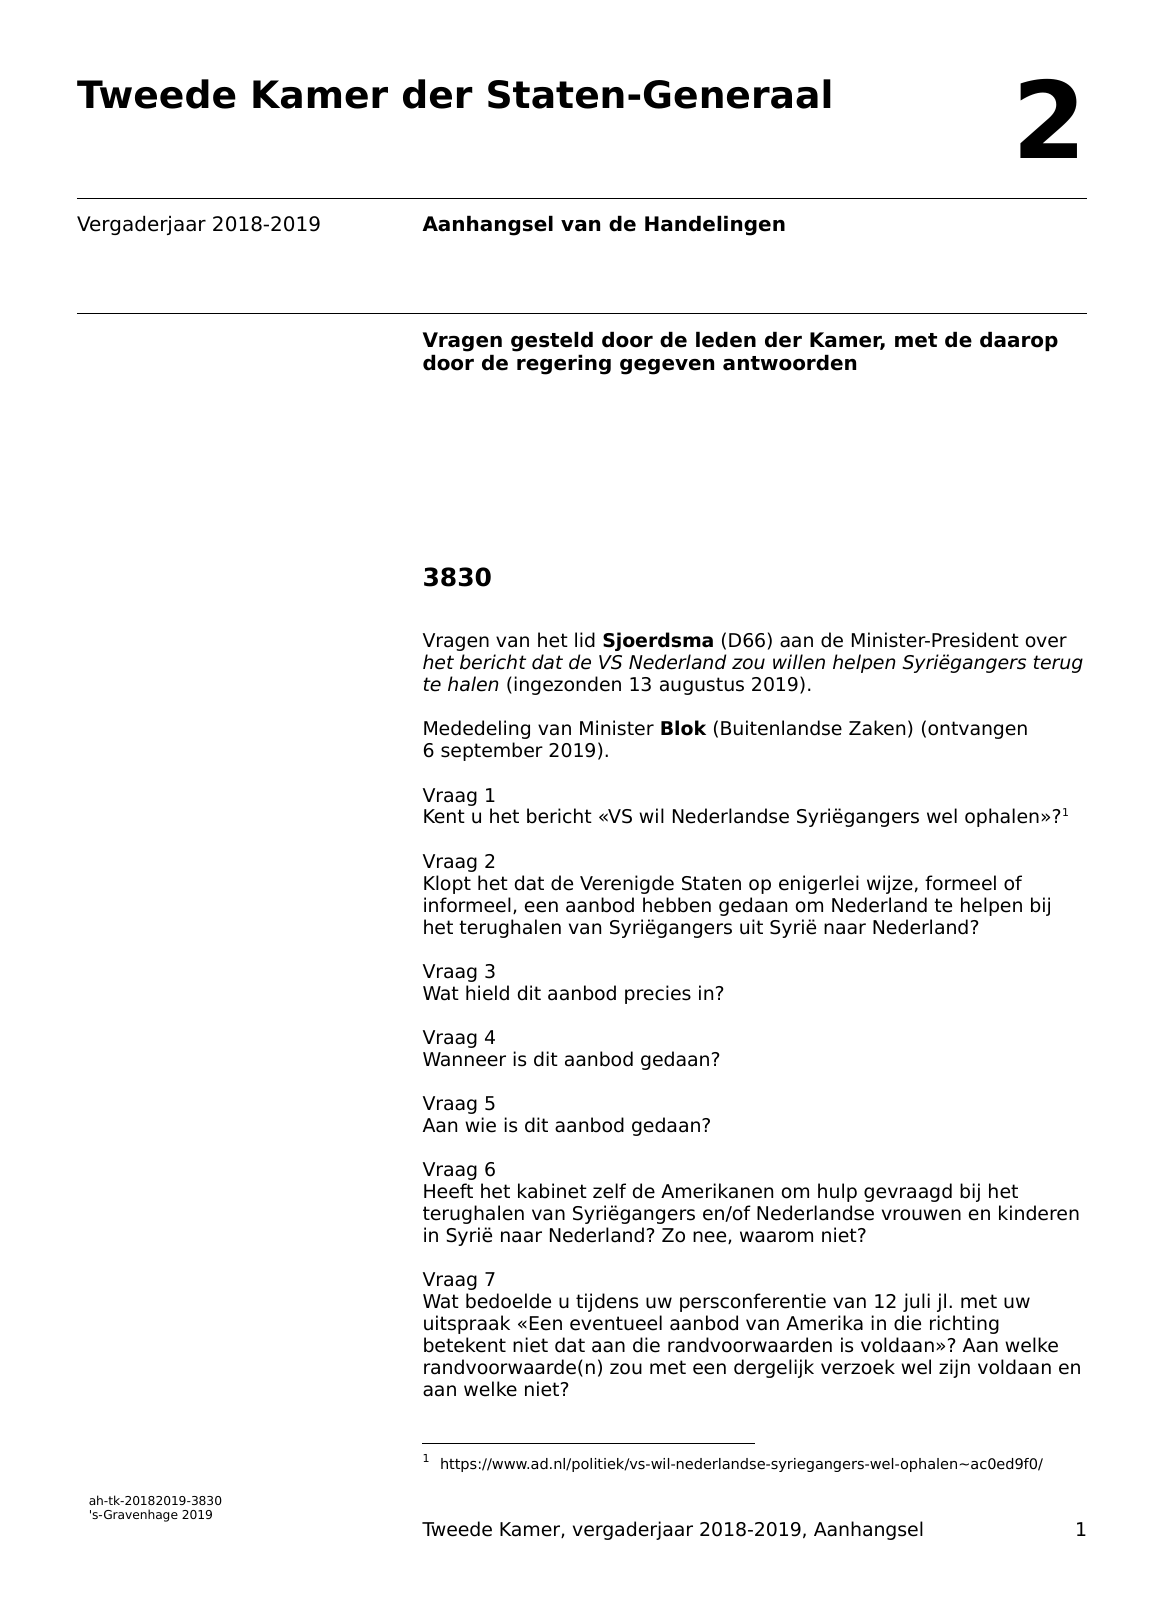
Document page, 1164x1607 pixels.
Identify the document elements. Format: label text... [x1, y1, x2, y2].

text Vraag 6 [422, 1159, 1087, 1181]
table_cell Vragen gesteld door de leden der Kamer, met de daarop door de regering gegeven antwoorden [422, 314, 1087, 375]
table_cell Vergaderjaar 2018-2019 [77, 199, 422, 313]
table_cell Aanhangsel van de Handelingen [422, 199, 1087, 313]
text Vragen van het lid Sjoerdsma (D66) aan de Minister-President over het bericht dat de VS Nederland zou willen helpen Syriëgangers terug te halen (ingezonden 13 augustus 2019). [422, 630, 1087, 696]
text https://www.ad.nl/politiek/vs-wil-nederlandse-syriegangers-wel-ophalen~ac0ed9f0/ [422, 1452, 1087, 1474]
text Vraag 5 [422, 1093, 1087, 1115]
text Wanneer is dit aanbod gedaan? [422, 1049, 1087, 1071]
text Aan wie is dit aanbod gedaan? [422, 1115, 1087, 1137]
text 3830 [422, 563, 1087, 592]
text Vraag 7 [422, 1269, 1087, 1291]
text Vraag 3 [422, 961, 1087, 983]
text Vraag 1 [422, 784, 1087, 806]
table_cell [77, 314, 422, 375]
text 's-Gravenhage 2019 [88, 1508, 323, 1522]
text Wat bedoelde u tijdens uw persconferentie van 12 juli jl. met uw uitspraak «Een eventueel aanbod van Amerika in die richting betekent niet dat aan die randvoorwaarden is voldaan»? Aan welke randvoorwaarde(n) zou met een dergelijk verzoek wel zijn voldaan en aan welke niet? [422, 1291, 1087, 1401]
text Vraag 2 [422, 851, 1087, 873]
text Klopt het dat de Verenigde Staten op enigerlei wijze, formeel of informeel, een aanbod hebben gedaan om Nederland te helpen bij het terughalen van Syriëgangers uit Syrië naar Nederland? [422, 873, 1087, 938]
text Mededeling van Minister Blok (Buitenlandse Zaken) (ontvangen 6 september 2019). [422, 718, 1087, 762]
table_header Tweede Kamer der Staten-Generaal [77, 59, 886, 198]
table_header 2 [886, 59, 1087, 198]
text Vraag 4 [422, 1027, 1087, 1049]
text Wat hield dit aanbod precies in? [422, 983, 1087, 1005]
text ah-tk-20182019-3830 [88, 1494, 323, 1508]
text Heeft het kabinet zelf de Amerikanen om hulp gevraagd bij het terughalen van Syriëgangers en/of Nederlandse vrouwen en kinderen in Syrië naar Nederland? Zo nee, waarom niet? [422, 1181, 1087, 1247]
text Kent u het bericht «VS wil Nederlandse Syriëgangers wel ophalen»? [422, 806, 1087, 828]
